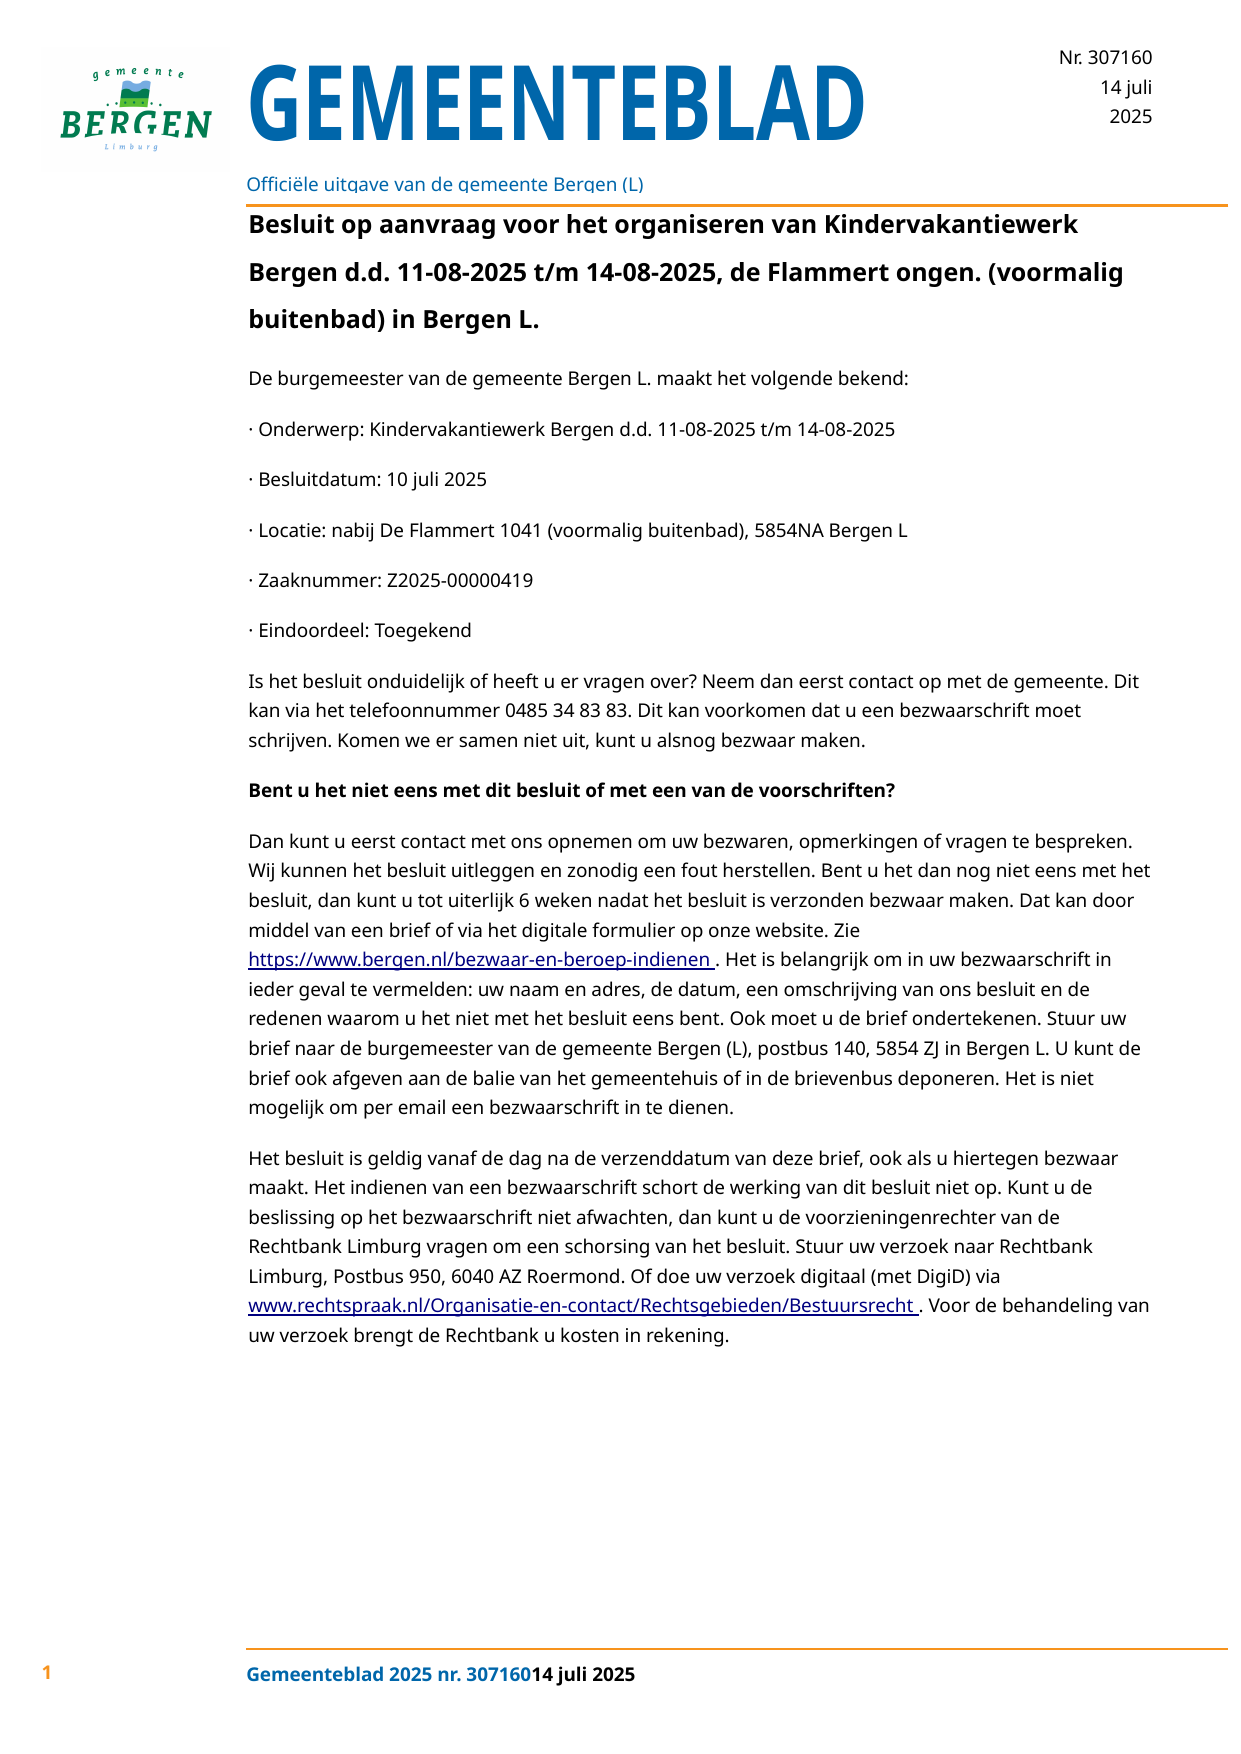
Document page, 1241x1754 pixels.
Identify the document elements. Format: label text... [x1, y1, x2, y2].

text Dan kunt u eerst contact met ons opnemen om uw bezwaren, opmerkingen of vragen te bespreken. Wij kunnen het besluit uitleggen en zonodig een fout herstellen. Bent u het dan nog niet eens met het besluit, dan kunt u tot uiterlijk 6 weken nadat het besluit is verzonden bezwaar maken. Dat kan door middel van een brief of via het digitale formulier op onze website. Zie https://www.bergen.nl/bezwaar-en-beroep-indienen . Het is belangrijk om in uw bezwaarschrift in ieder geval te vermelden: uw naam en adres, de datum, een omschrijving van ons besluit en de redenen waarom u het niet met het besluit eens bent. Ook moet u de brief ondertekenen. Stuur uw brief naar de burgemeester van de gemeente Bergen (L), postbus 140, 5854 ZJ in Bergen L. U kunt de brief ook afgeven aan de balie van het gemeentehuis of in de brievenbus deponeren. Het is niet mogelijk om per email een bezwaarschrift in te dienen. [248, 828, 1152, 1120]
text · Locatie: nabij De Flammert 1041 (voormalig buitenbad), 5854NA Bergen L [248, 517, 1152, 542]
text Is het besluit onduidelijk of heeft u er vragen over? Neem dan eerst contact op met de gemeente. Dit kan via het telefoonnummer 0485 34 83 83. Dit kan voorkomen dat u een bezwaarschrift moet schrijven. Komen we er samen niet uit, kunt u alsnog bezwaar maken. [248, 668, 1152, 753]
text · Onderwerp: Kindervakantiewerk Bergen d.d. 11-08-2025 t/m 14-08-2025 [248, 416, 1152, 442]
text Het besluit is geldig vanaf de dag na de verzenddatum van deze brief, ook als u hiertegen bezwaar maakt. Het indienen van een bezwaarschrift schort de werking van dit besluit niet op. Kunt u de beslissing op het bezwaarschrift niet afwachten, dan kunt u de voorzieningenrechter van de Rechtbank Limburg vragen om een schorsing van het besluit. Stuur uw verzoek naar Rechtbank Limburg, Postbus 950, 6040 AZ Roermond. Of doe uw verzoek digitaal (met DigiD) via www.rechtspraak.nl/Organisatie-en-contact/Rechtsgebieden/Bestuursrecht . Voor de behandeling van uw verzoek brengt de Rechtbank u kosten in rekening. [248, 1145, 1152, 1348]
text · Besluitdatum: 10 juli 2025 [248, 466, 1152, 492]
text Besluit op aanvraag voor het organiseren van Kindervakantiewerk Bergen d.d. 11-08-2025 t/m 14-08-2025, de Flammert ongen. (voormalig buitenbad) in Bergen L. [248, 207, 1152, 336]
text De burgemeester van de gemeente Bergen L. maakt het volgende bekend: [248, 366, 1152, 391]
picture [41, 47, 231, 172]
text Bent u het niet eens met dit besluit of met een van de voorschriften? [248, 778, 1152, 803]
text · Zaaknummer: Z2025-00000419 [248, 567, 1152, 593]
text · Eindoordeel: Toegekend [248, 618, 1152, 643]
